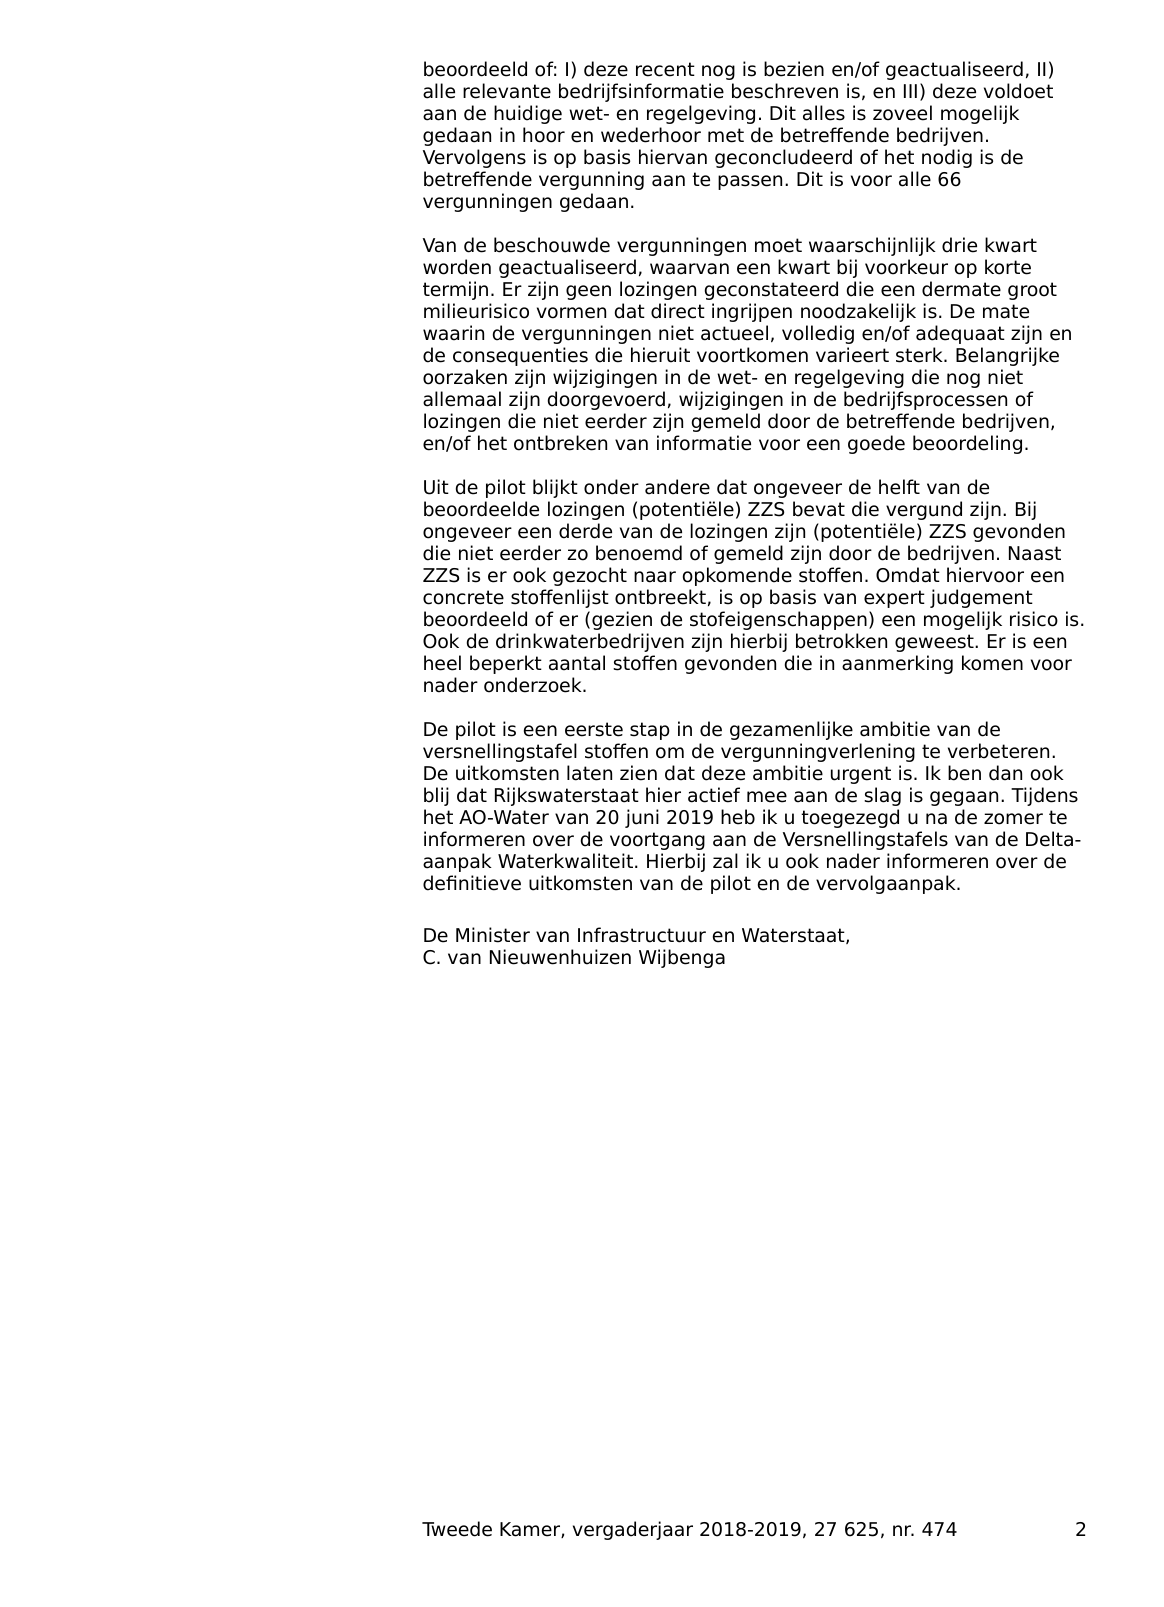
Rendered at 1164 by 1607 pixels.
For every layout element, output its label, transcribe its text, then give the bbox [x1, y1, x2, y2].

text Van de beschouwde vergunningen moet waarschijnlijk drie kwart worden geactualiseerd, waarvan een kwart bij voorkeur op korte termijn. Er zijn geen lozingen geconstateerd die een dermate groot milieurisico vormen dat direct ingrijpen noodzakelijk is. De mate waarin de vergunningen niet actueel, volledig en/of adequaat zijn en de consequenties die hieruit voortkomen varieert sterk. Belangrijke oorzaken zijn wijzigingen in de wet- en regelgeving die nog niet allemaal zijn doorgevoerd, wijzigingen in de bedrijfsprocessen of lozingen die niet eerder zijn gemeld door de betreffende bedrijven, en/of het ontbreken van informatie voor een goede beoordeling. [422, 235, 1087, 455]
text beoordeeld of: I) deze recent nog is bezien en/of geactualiseerd, II) alle relevante bedrijfsinformatie beschreven is, en III) deze voldoet aan de huidige wet- en regelgeving. Dit alles is zoveel mogelijk gedaan in hoor en wederhoor met de betreffende bedrijven. Vervolgens is op basis hiervan geconcludeerd of het nodig is de betreffende vergunning aan te passen. Dit is voor alle 66 vergunningen gedaan. [422, 59, 1087, 213]
text De pilot is een eerste stap in de gezamenlijke ambitie van de versnellingstafel stoffen om de vergunningverlening te verbeteren. De uitkomsten laten zien dat deze ambitie urgent is. Ik ben dan ook blij dat Rijkswaterstaat hier actief mee aan de slag is gegaan. Tijdens het AO-Water van 20 juni 2019 heb ik u toegezegd u na de zomer te informeren over de voortgang aan de Versnellingstafels van de Delta-aanpak Waterkwaliteit. Hierbij zal ik u ook nader informeren over de definitieve uitkomsten van de pilot en de vervolgaanpak. [422, 719, 1087, 895]
text Uit de pilot blijkt onder andere dat ongeveer de helft van de beoordeelde lozingen (potentiële) ZZS bevat die vergund zijn. Bij ongeveer een derde van de lozingen zijn (potentiële) ZZS gevonden die niet eerder zo benoemd of gemeld zijn door de bedrijven. Naast ZZS is er ook gezocht naar opkomende stoffen. Omdat hiervoor een concrete stoffenlijst ontbreekt, is op basis van expert judgement beoordeeld of er (gezien de stofeigenschappen) een mogelijk risico is. Ook de drinkwaterbedrijven zijn hierbij betrokken geweest. Er is een heel beperkt aantal stoffen gevonden die in aanmerking komen voor nader onderzoek. [422, 477, 1087, 697]
text De Minister van Infrastructuur en Waterstaat, C. van Nieuwenhuizen Wijbenga [422, 925, 1087, 969]
